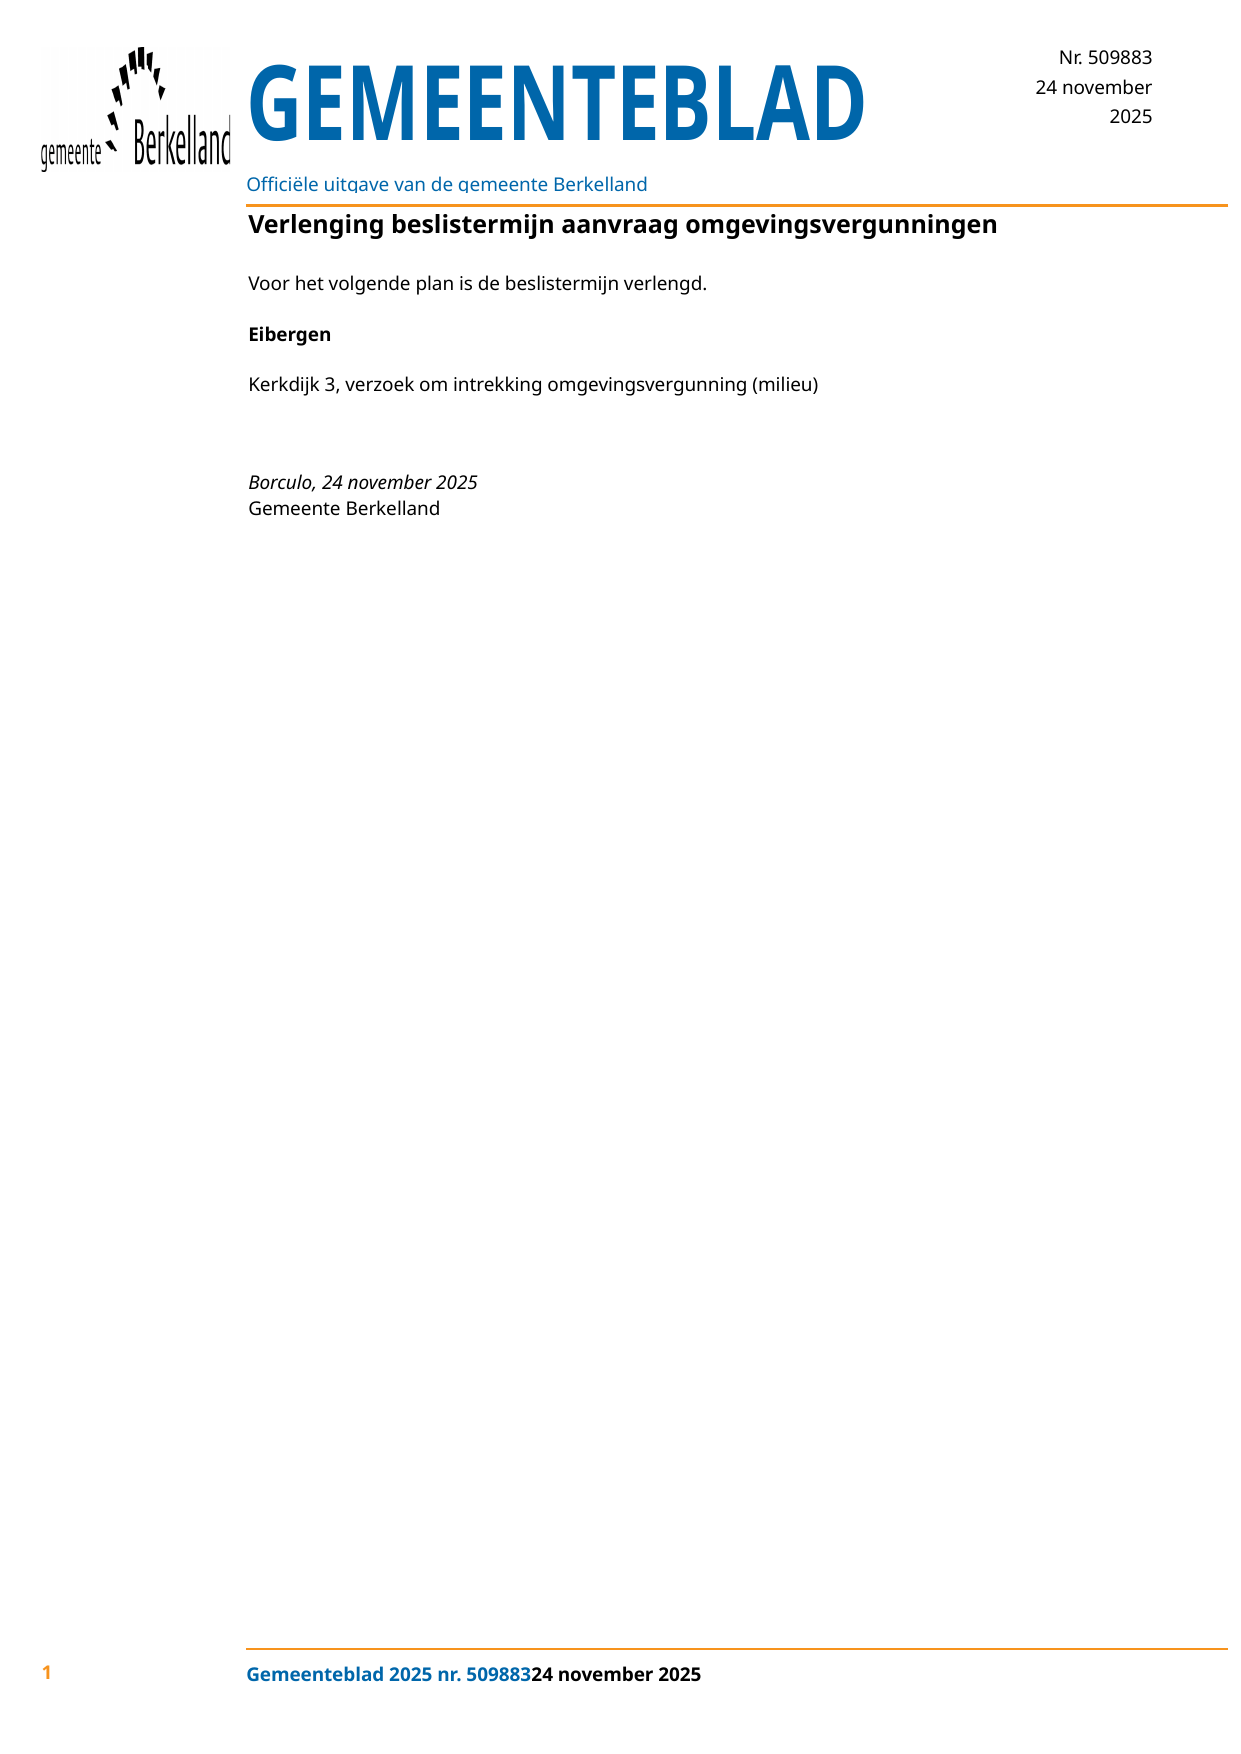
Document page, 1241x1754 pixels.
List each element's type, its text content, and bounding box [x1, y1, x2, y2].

text Borculo, 24 november 2025 [248, 469, 1152, 495]
text Kerkdijk 3, verzoek om intrekking omgevingsvergunning (milieu) [248, 371, 1152, 397]
text Voor het volgende plan is de beslistermijn verlengd. [248, 270, 1152, 296]
text Gemeente Berkelland [248, 495, 1152, 521]
text Verlenging beslistermijn aanvraag omgevingsvergunningen [248, 207, 1152, 241]
text Eibergen [248, 321, 1152, 346]
picture [41, 47, 231, 172]
